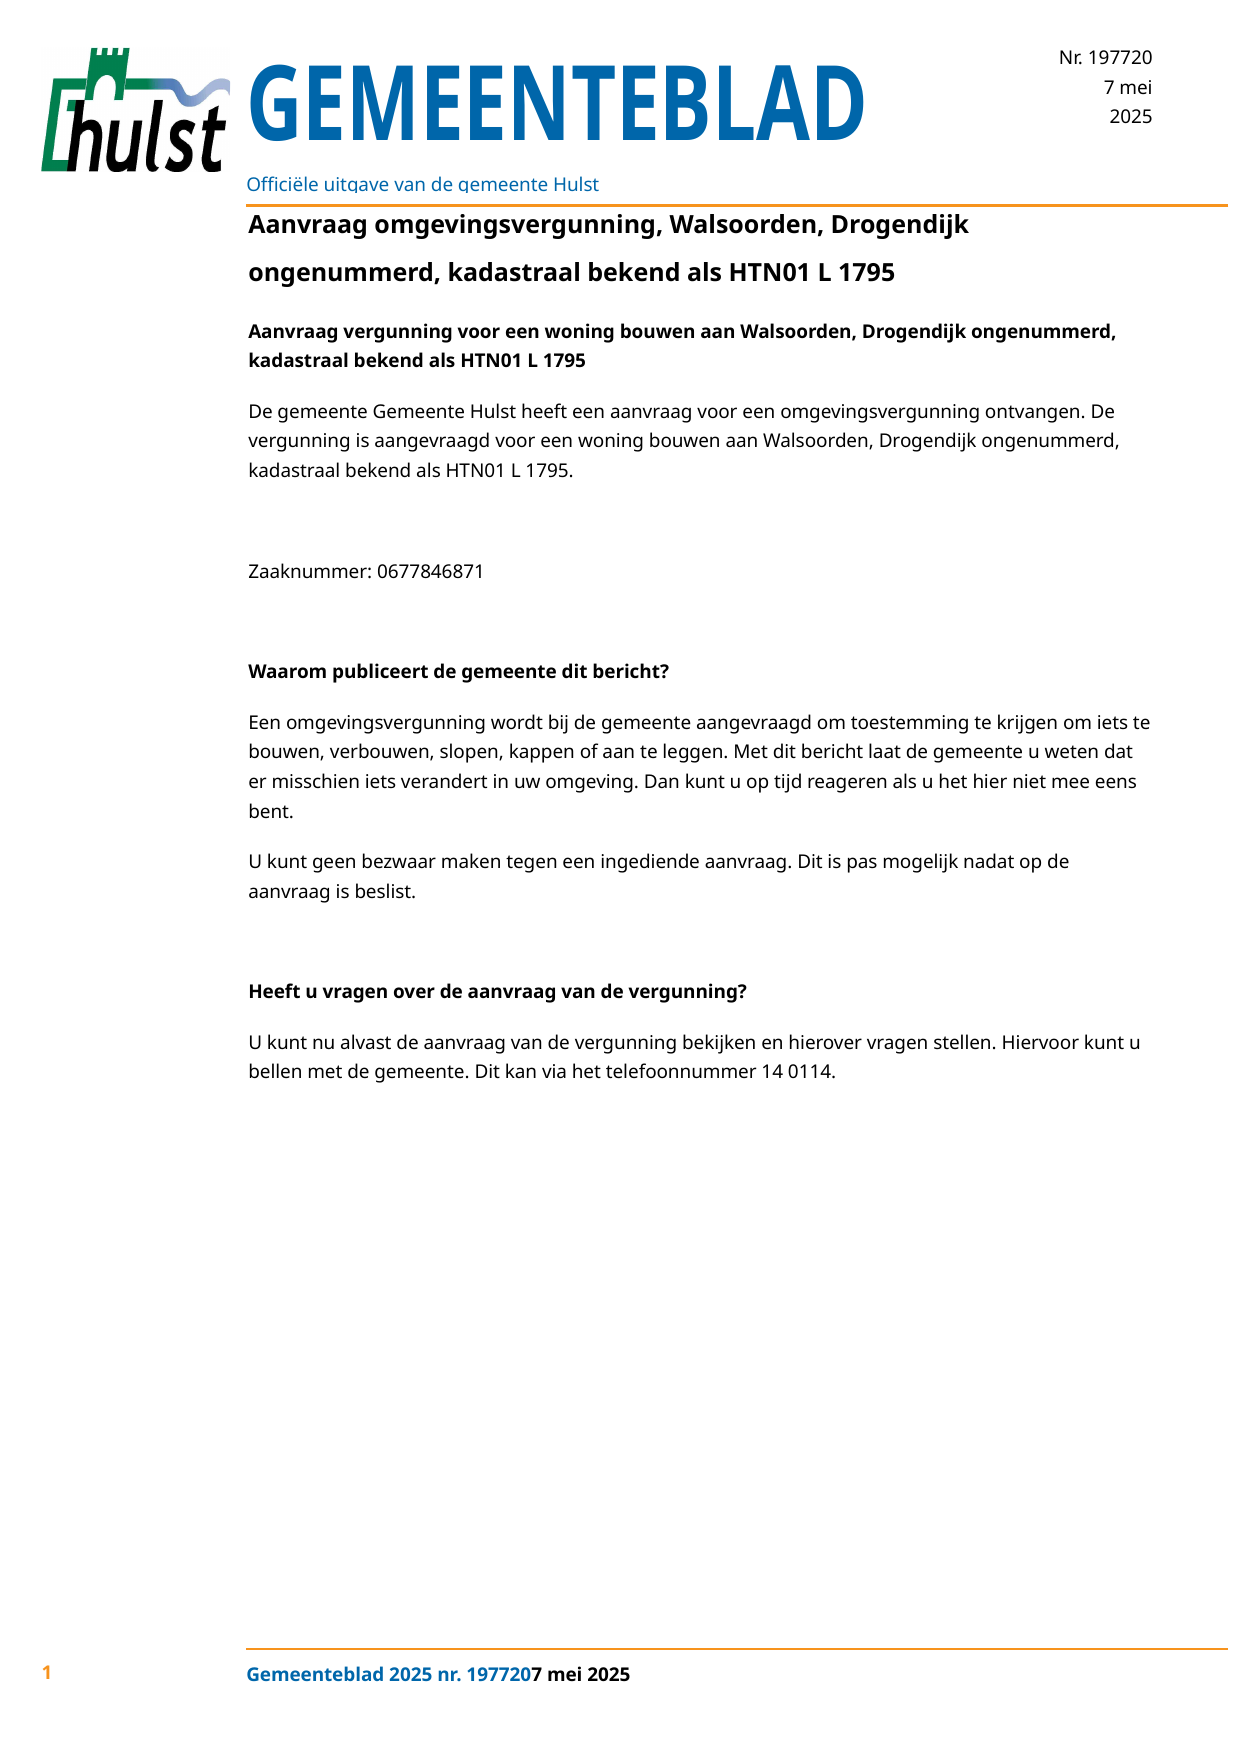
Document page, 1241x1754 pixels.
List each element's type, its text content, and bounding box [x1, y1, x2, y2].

picture [41, 47, 231, 172]
text Heeft u vragen over de aanvraag van de vergunning? [248, 979, 1152, 1004]
text Aanvraag omgevingsvergunning, Walsoorden, Drogendijk ongenummerd, kadastraal bekend als HTN01 L 1795 [248, 207, 1152, 288]
text Een omgevingsvergunning wordt bij de gemeente aangevraagd om toestemming te krijgen om iets te bouwen, verbouwen, slopen, kappen of aan te leggen. Met dit bericht laat de gemeente u weten dat er misschien iets verandert in uw omgeving. Dan kunt u op tijd reageren als u het hier niet mee eens bent. [248, 709, 1152, 824]
text De gemeente Gemeente Hulst heeft een aanvraag voor een omgevingsvergunning ontvangen. De vergunning is aangevraagd voor een woning bouwen aan Walsoorden, Drogendijk ongenummerd, kadastraal bekend als HTN01 L 1795. [248, 398, 1152, 483]
text Aanvraag vergunning voor een woning bouwen aan Walsoorden, Drogendijk ongenummerd, kadastraal bekend als HTN01 L 1795 [248, 318, 1152, 373]
text Zaaknummer: 0677846871 [248, 558, 1152, 584]
text U kunt nu alvast de aanvraag van de vergunning bekijken en hierover vragen stellen. Hiervoor kunt u bellen met de gemeente. Dit kan via het telefoonnummer 14 0114. [248, 1029, 1152, 1084]
text U kunt geen bezwaar maken tegen een ingediende aanvraag. Dit is pas mogelijk nadat op de aanvraag is beslist. [248, 848, 1152, 904]
text Waarom publiceert de gemeente dit bericht? [248, 659, 1152, 684]
